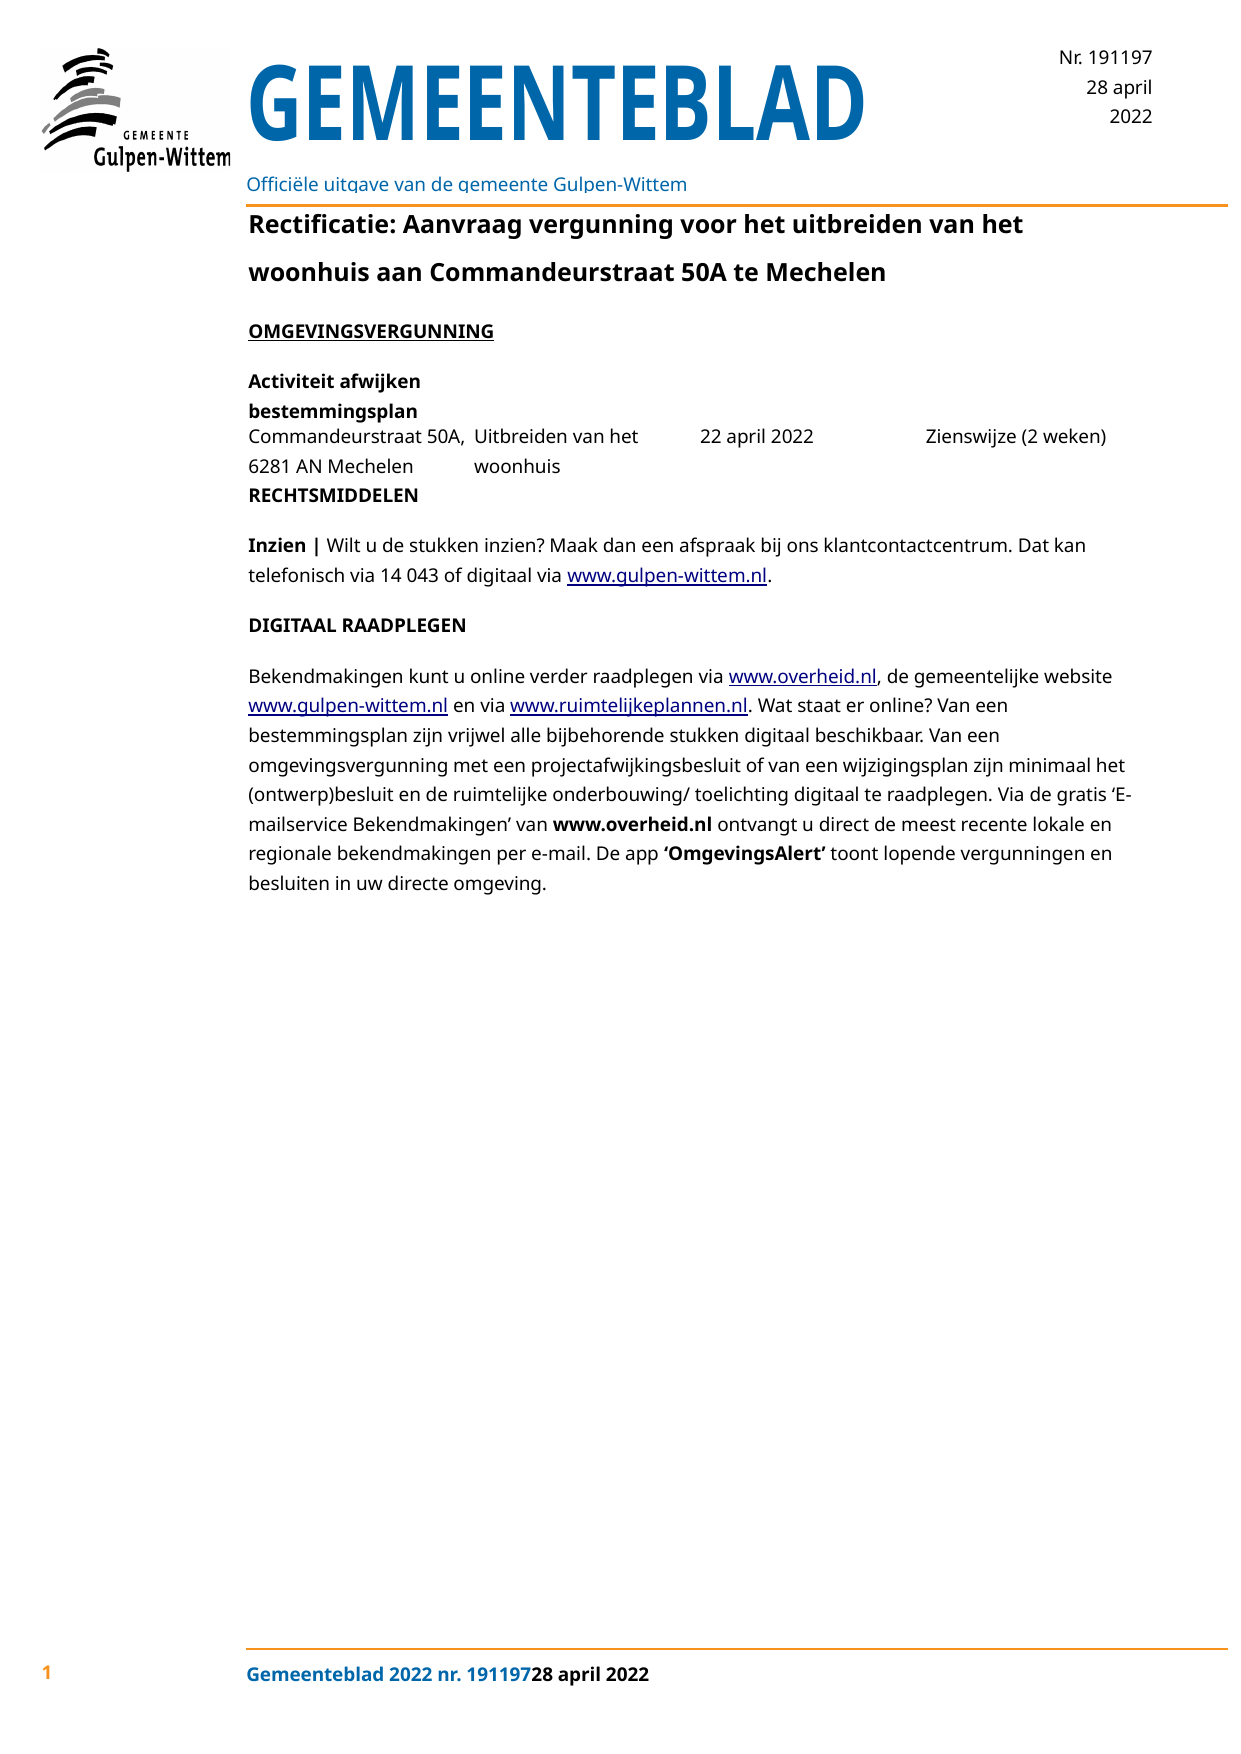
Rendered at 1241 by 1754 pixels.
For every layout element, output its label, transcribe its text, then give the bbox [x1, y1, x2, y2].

text RECHTSMIDDELEN [248, 482, 1152, 508]
table_header [474, 369, 700, 424]
table_header [700, 369, 926, 424]
text DIGITAAL RAADPLEGEN [248, 613, 1152, 638]
table_cell Uitbreiden van het woonhuis [474, 424, 700, 479]
table_cell Zienswijze (2 weken) [926, 424, 1152, 479]
table_header [926, 369, 1152, 424]
table_cell Commandeurstraat 50A, 6281 AN Mechelen [248, 424, 474, 479]
text OMGEVINGSVERGUNNING [248, 318, 1152, 344]
table_cell 22 april 2022 [700, 424, 926, 479]
text Bekendmakingen kunt u online verder raadplegen via www.overheid.nl, de gemeentelijke website www.gulpen-wittem.nl en via www.ruimtelijkeplannen.nl. Wat staat er online? Van een bestemmingsplan zijn vrijwel alle bijbehorende stukken digitaal beschikbaar. Van een omgevingsvergunning met een projectafwijkingsbesluit of van een wijzigingsplan zijn minimaal het (ontwerp)besluit en de ruimtelijke onderbouwing/ toelichting digitaal te raadplegen. Via de gratis ‘E-mailservice Bekendmakingen’ van www.overheid.nl ontvangt u direct de meest recente lokale en regionale bekendmakingen per e-mail. De app ‘OmgevingsAlert’ toont lopende vergunningen en besluiten in uw directe omgeving. [248, 663, 1152, 896]
text Rectificatie: Aanvraag vergunning voor het uitbreiden van het woonhuis aan Commandeurstraat 50A te Mechelen [248, 207, 1152, 288]
text Inzien | Wilt u de stukken inzien? Maak dan een afspraak bij ons klantcontactcentrum. Dat kan telefonisch via 14 043 of digitaal via www.gulpen-wittem.nl. [248, 533, 1152, 588]
picture [41, 47, 231, 172]
table_header Activiteit afwijken bestemmingsplan [248, 369, 474, 424]
